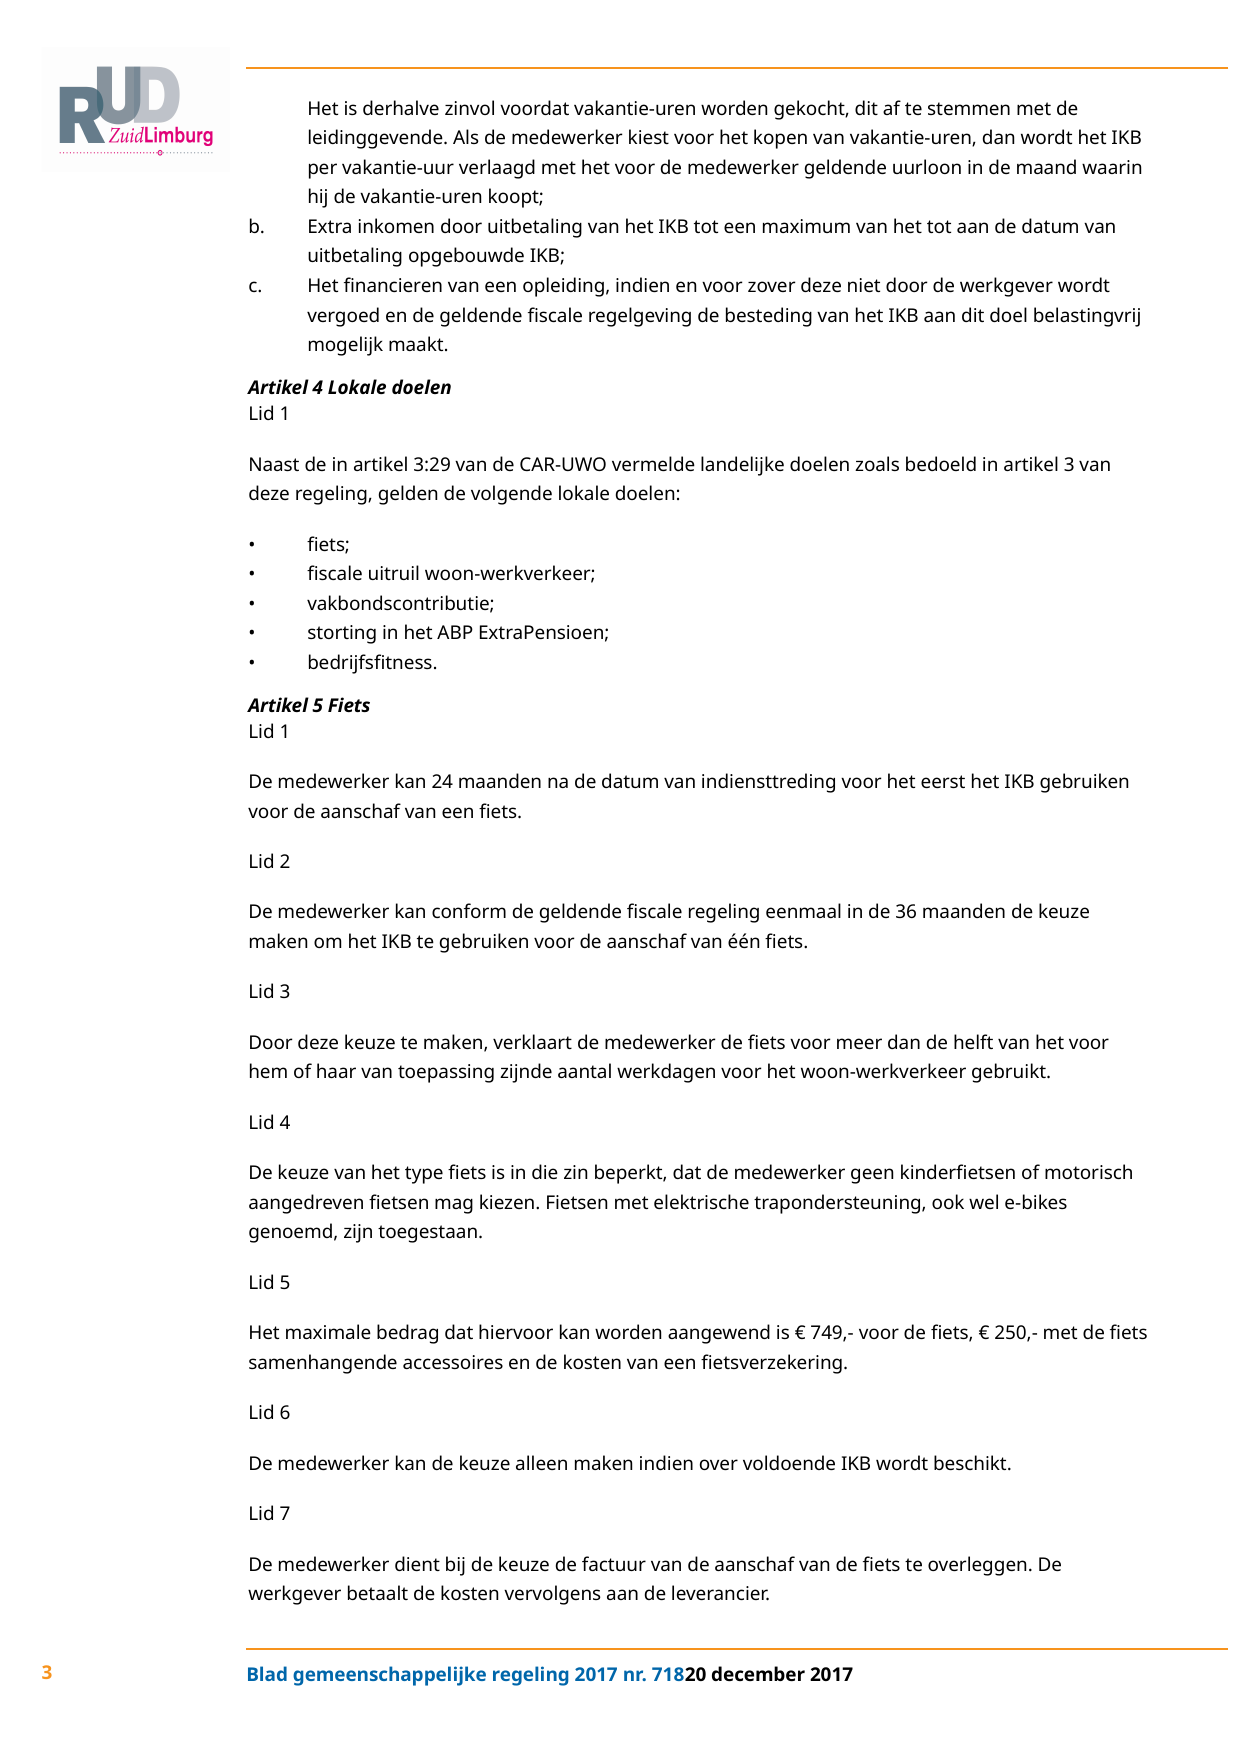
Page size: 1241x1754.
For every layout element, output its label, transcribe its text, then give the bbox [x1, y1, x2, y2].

text Lid 1 [248, 718, 1152, 744]
text Lid 2 [248, 848, 1152, 874]
text Artikel 5 Fiets [248, 692, 1152, 718]
text Lid 1 [248, 400, 1152, 426]
text Lid 3 [248, 979, 1152, 1004]
text Door deze keuze te maken, verklaart de medewerker de fiets voor meer dan de helft van het voor hem of haar van toepassing zijnde aantal werkdagen voor het woon-werkverkeer gebruikt. [248, 1029, 1152, 1084]
list Het financieren van een opleiding, indien en voor zover deze niet door de werkgever wordt vergoed en de geldende fiscale regelgeving de besteding van het IKB aan dit doel belastingvrij mogelijk maakt. [248, 272, 1152, 357]
text De medewerker kan conform de geldende fiscale regeling eenmaal in de 36 maanden de keuze maken om het IKB te gebruiken voor de aanschaf van één fiets. [248, 899, 1152, 954]
text Lid 6 [248, 1399, 1152, 1425]
text De medewerker dient bij de keuze de factuur van de aanschaf van de fiets te overleggen. De werkgever betaalt de kosten vervolgens aan de leverancier. [248, 1551, 1152, 1606]
text Lid 5 [248, 1269, 1152, 1295]
list fiscale uitruil woon-werkverkeer; [248, 560, 1152, 586]
list vakbondscontributie; [248, 590, 1152, 616]
picture [41, 47, 231, 172]
text Artikel 4 Lokale doelen [248, 374, 1152, 400]
text Het maximale bedrag dat hiervoor kan worden aangewend is € 749,- voor de fiets, € 250,- met de fiets samenhangende accessoires en de kosten van een fietsverzekering. [248, 1319, 1152, 1375]
list Extra inkomen door uitbetaling van het IKB tot een maximum van het tot aan de datum van uitbetaling opgebouwde IKB; [248, 213, 1152, 268]
text Lid 7 [248, 1500, 1152, 1526]
text De medewerker kan de keuze alleen maken indien over voldoende IKB wordt beschikt. [248, 1450, 1152, 1476]
list fiets; [248, 531, 1152, 556]
list Het is derhalve zinvol voordat vakantie-uren worden gekocht, dit af te stemmen met de leidinggevende. Als de medewerker kiest voor het kopen van vakantie-uren, dan wordt het IKB per vakantie-uur verlaagd met het voor de medewerker geldende uurloon in de maand waarin hij de vakantie-uren koopt; [248, 95, 1152, 209]
list bedrijfsfitness. [248, 649, 1152, 675]
text Naast de in artikel 3:29 van de CAR-UWO vermelde landelijke doelen zoals bedoeld in artikel 3 van deze regeling, gelden de volgende lokale doelen: [248, 451, 1152, 506]
text De keuze van het type fiets is in die zin beperkt, dat de medewerker geen kinderfietsen of motorisch aangedreven fietsen mag kiezen. Fietsen met elektrische trapondersteuning, ook wel e-bikes genoemd, zijn toegestaan. [248, 1159, 1152, 1244]
text Lid 4 [248, 1109, 1152, 1135]
text De medewerker kan 24 maanden na de datum van indiensttreding voor het eerst het IKB gebruiken voor de aanschaf van een fiets. [248, 768, 1152, 824]
list storting in het ABP ExtraPensioen; [248, 619, 1152, 645]
